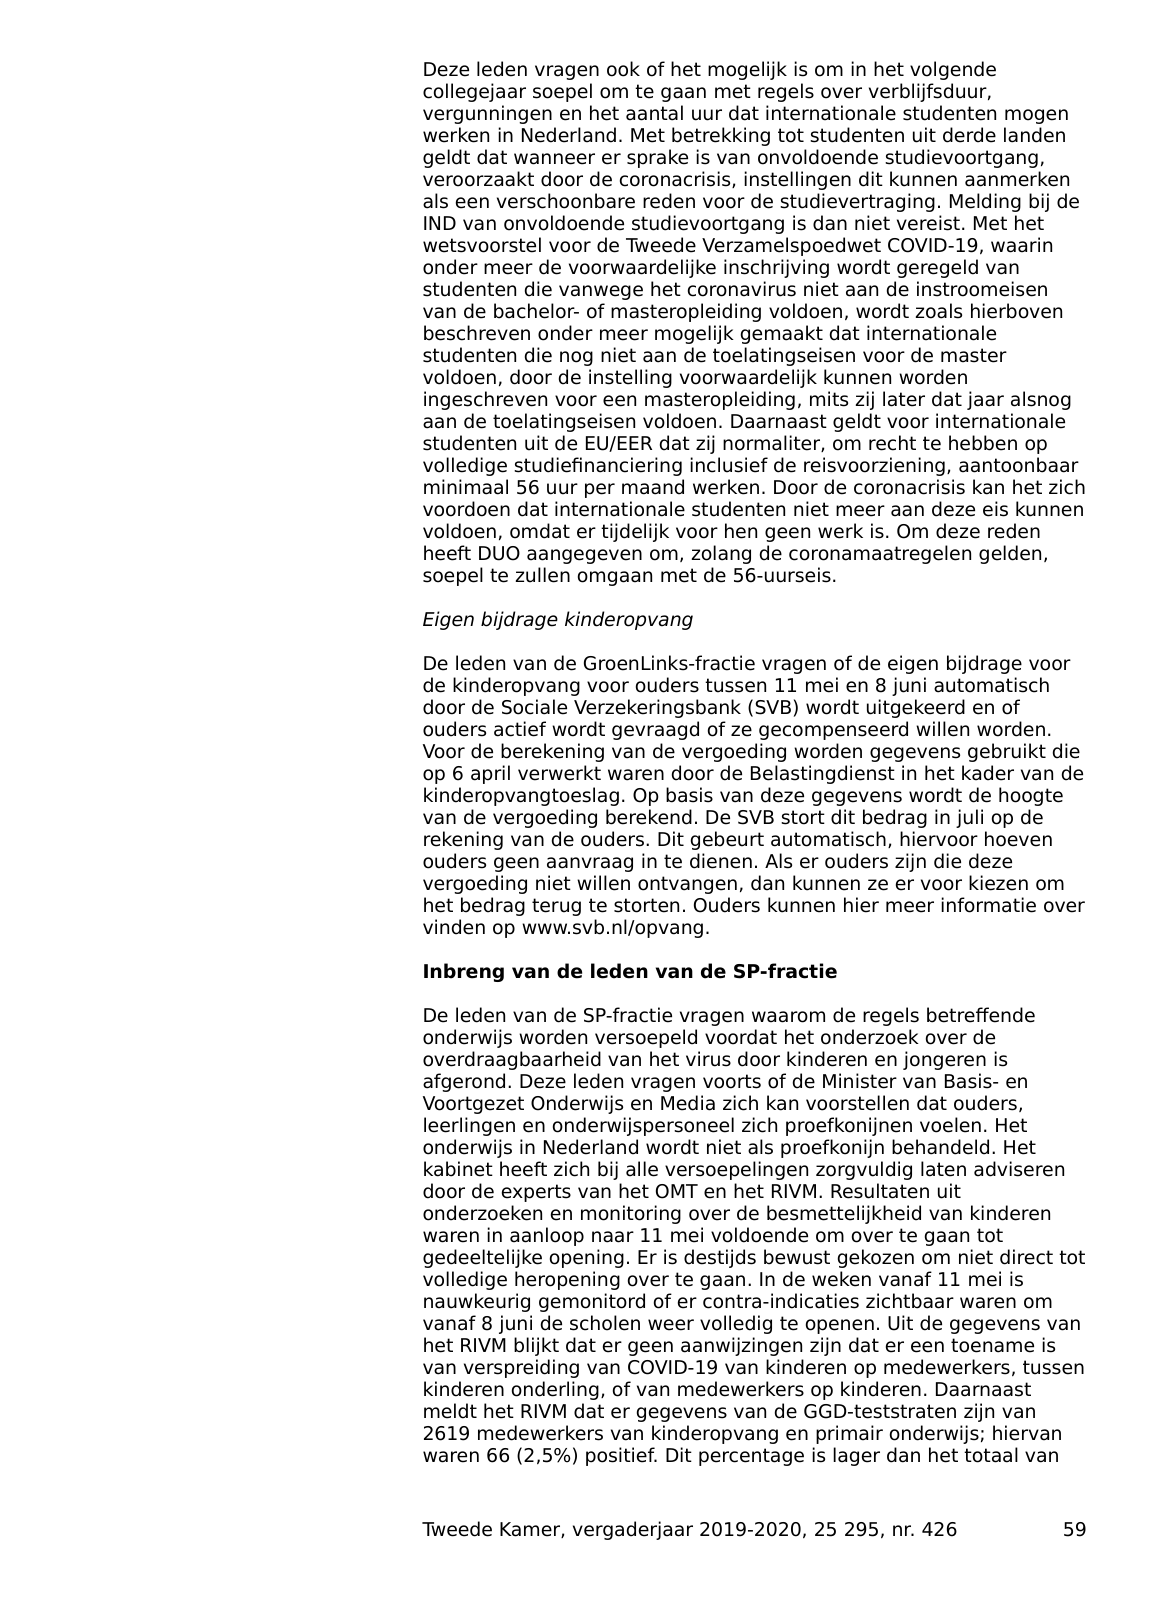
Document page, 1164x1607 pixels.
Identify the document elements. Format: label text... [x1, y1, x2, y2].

text Deze leden vragen ook of het mogelijk is om in het volgende collegejaar soepel om te gaan met regels over verblijfsduur, vergunningen en het aantal uur dat internationale studenten mogen werken in Nederland. Met betrekking tot studenten uit derde landen geldt dat wanneer er sprake is van onvoldoende studievoortgang, veroorzaakt door de coronacrisis, instellingen dit kunnen aanmerken als een verschoonbare reden voor de studievertraging. Melding bij de IND van onvoldoende studievoortgang is dan niet vereist. Met het wetsvoorstel voor de Tweede Verzamelspoedwet COVID-19, waarin onder meer de voorwaardelijke inschrijving wordt geregeld van studenten die vanwege het coronavirus niet aan de instroomeisen van de bachelor- of masteropleiding voldoen, wordt zoals hierboven beschreven onder meer mogelijk gemaakt dat internationale studenten die nog niet aan de toelatingseisen voor de master voldoen, door de instelling voorwaardelijk kunnen worden ingeschreven voor een masteropleiding, mits zij later dat jaar alsnog aan de toelatingseisen voldoen. Daarnaast geldt voor internationale studenten uit de EU/EER dat zij normaliter, om recht te hebben op volledige studiefinanciering inclusief de reisvoorziening, aantoonbaar minimaal 56 uur per maand werken. Door de coronacrisis kan het zich voordoen dat internationale studenten niet meer aan deze eis kunnen voldoen, omdat er tijdelijk voor hen geen werk is. Om deze reden heeft DUO aangegeven om, zolang de coronamaatregelen gelden, soepel te zullen omgaan met de 56-uurseis. [422, 59, 1087, 587]
text De leden van de GroenLinks-fractie vragen of de eigen bijdrage voor de kinderopvang voor ouders tussen 11 mei en 8 juni automatisch door de Sociale Verzekeringsbank (SVB) wordt uitgekeerd en of ouders actief wordt gevraagd of ze gecompenseerd willen worden. Voor de berekening van de vergoeding worden gegevens gebruikt die op 6 april verwerkt waren door de Belastingdienst in het kader van de kinderopvangtoeslag. Op basis van deze gegevens wordt de hoogte van de vergoeding berekend. De SVB stort dit bedrag in juli op de rekening van de ouders. Dit gebeurt automatisch, hiervoor hoeven ouders geen aanvraag in te dienen. Als er ouders zijn die deze vergoeding niet willen ontvangen, dan kunnen ze er voor kiezen om het bedrag terug te storten. Ouders kunnen hier meer informatie over vinden op www.svb.nl/opvang. [422, 653, 1087, 939]
text De leden van de SP-fractie vragen waarom de regels betreffende onderwijs worden versoepeld voordat het onderzoek over de overdraagbaarheid van het virus door kinderen en jongeren is afgerond. Deze leden vragen voorts of de Minister van Basis- en Voortgezet Onderwijs en Media zich kan voorstellen dat ouders, leerlingen en onderwijspersoneel zich proefkonijnen voelen. Het onderwijs in Nederland wordt niet als proefkonijn behandeld. Het kabinet heeft zich bij alle versoepelingen zorgvuldig laten adviseren door de experts van het OMT en het RIVM. Resultaten uit onderzoeken en monitoring over de besmettelijkheid van kinderen waren in aanloop naar 11 mei voldoende om over te gaan tot gedeeltelijke opening. Er is destijds bewust gekozen om niet direct tot volledige heropening over te gaan. In de weken vanaf 11 mei is nauwkeurig gemonitord of er contra-indicaties zichtbaar waren om vanaf 8 juni de scholen weer volledig te openen. Uit de gegevens van het RIVM blijkt dat er geen aanwijzingen zijn dat er een toename is van verspreiding van COVID-19 van kinderen op medewerkers, tussen kinderen onderling, of van medewerkers op kinderen. Daarnaast meldt het RIVM dat er gegevens van de GGD-teststraten zijn van 2619 medewerkers van kinderopvang en primair onderwijs; hiervan waren 66 (2,5%) positief. Dit percentage is lager dan het totaal van [422, 1005, 1087, 1467]
subtitle Eigen bijdrage kinderopvang [422, 609, 1087, 631]
subtitle Inbreng van de leden van de SP-fractie [422, 961, 1087, 983]
